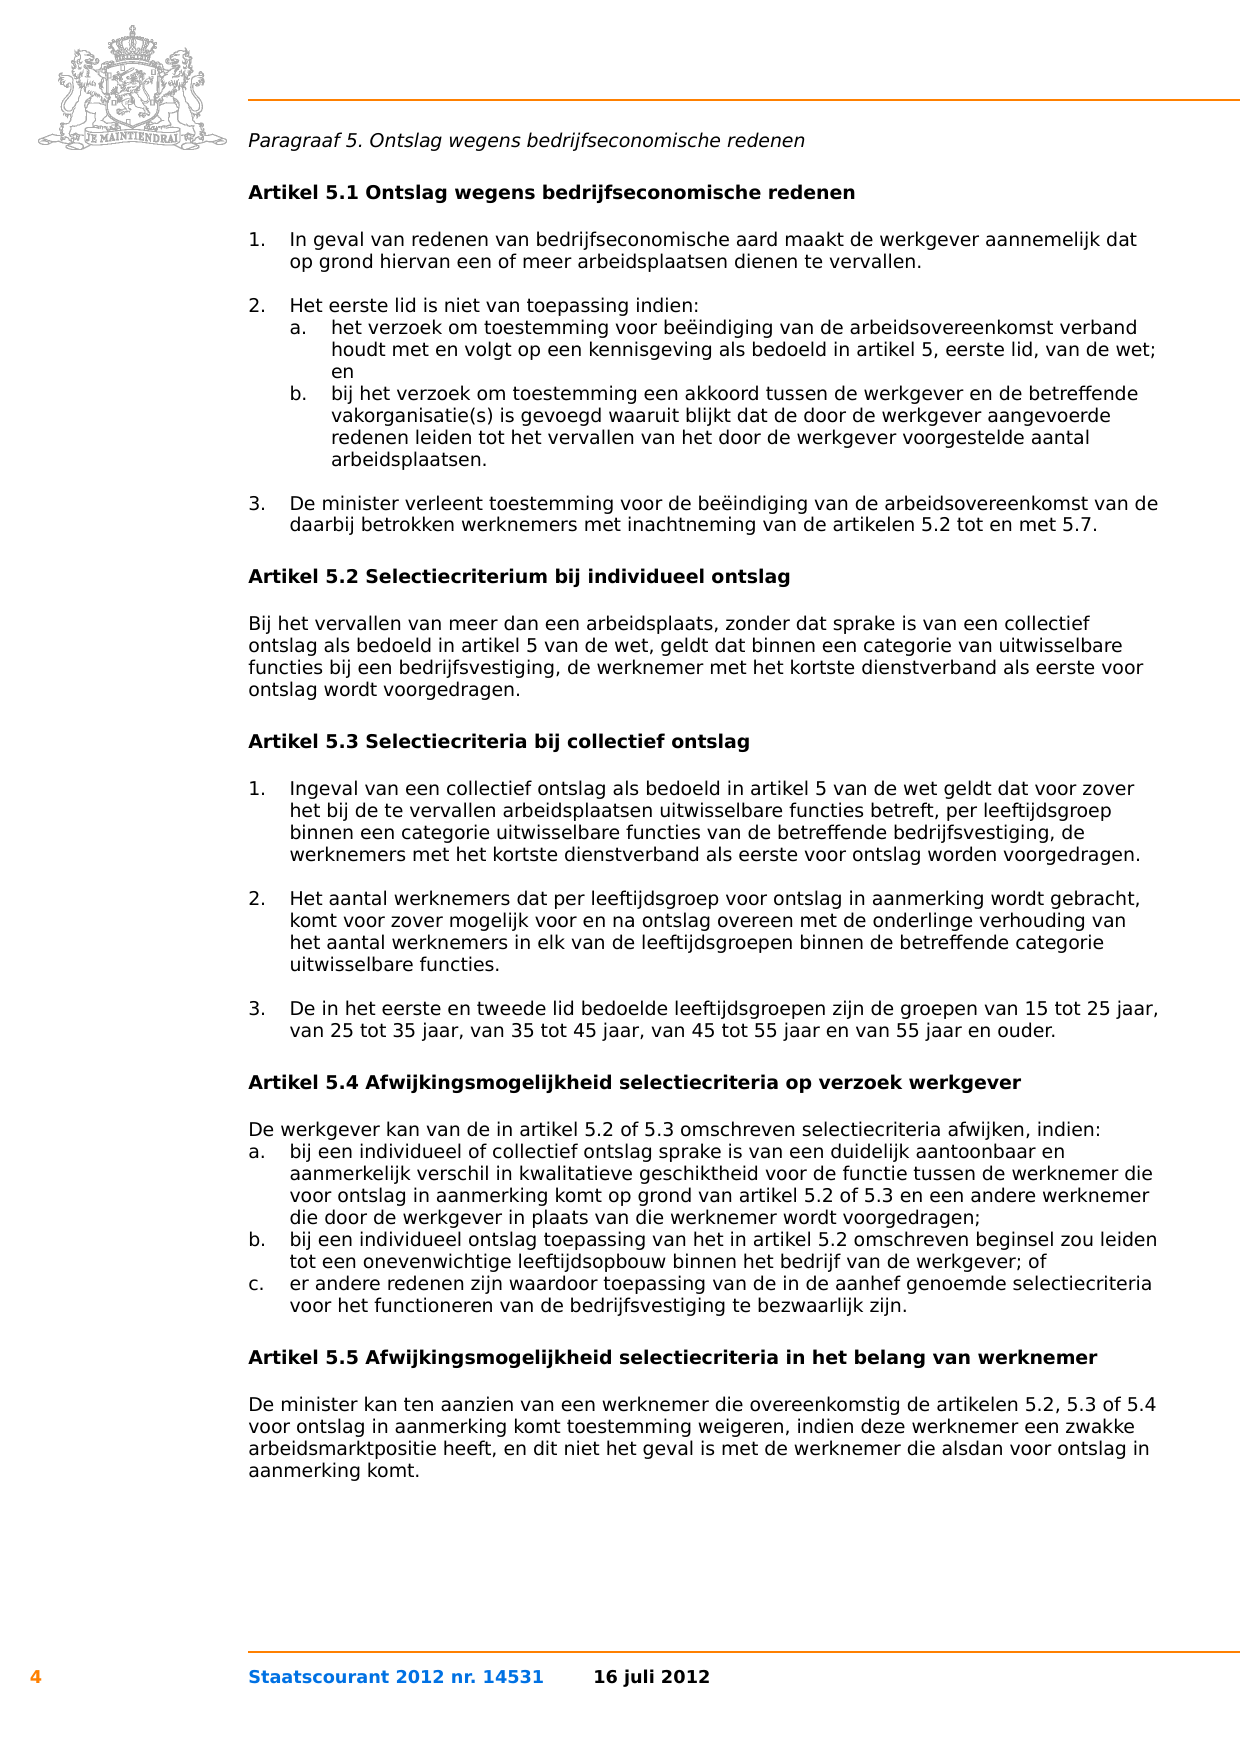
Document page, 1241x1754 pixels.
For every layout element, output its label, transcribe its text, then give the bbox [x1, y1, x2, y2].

text 2. Het eerste lid is niet van toepassing indien: [248, 295, 1163, 317]
picture [38, 25, 227, 150]
subtitle Artikel 5.1 Ontslag wegens bedrijfseconomische redenen [248, 182, 1163, 204]
text 1. Ingeval van een collectief ontslag als bedoeld in artikel 5 van de wet geldt dat voor zover het bij de te vervallen arbeidsplaatsen uitwisselbare functies betreft, per leeftijdsgroep binnen een categorie uitwisselbare functies van de betreffende bedrijfsvestiging, de werknemers met het kortste dienstverband als eerste voor ontslag worden voorgedragen. [248, 778, 1163, 866]
text De werkgever kan van de in artikel 5.2 of 5.3 omschreven selectiecriteria afwijken, indien: [248, 1119, 1163, 1141]
subtitle Artikel 5.5 Afwijkingsmogelijkheid selectiecriteria in het belang van werknemer [248, 1347, 1163, 1368]
text a. het verzoek om toestemming voor beëindiging van de arbeidsovereenkomst verband houdt met en volgt op een kennisgeving als bedoeld in artikel 5, eerste lid, van de wet; en [289, 317, 1163, 383]
text Bij het vervallen van meer dan een arbeidsplaats, zonder dat sprake is van een collectief ontslag als bedoeld in artikel 5 van de wet, geldt dat binnen een categorie van uitwisselbare functies bij een bedrijfsvestiging, de werknemer met het kortste dienstverband als eerste voor ontslag wordt voorgedragen. [248, 613, 1163, 701]
subtitle Artikel 5.4 Afwijkingsmogelijkheid selectiecriteria op verzoek werkgever [248, 1072, 1163, 1094]
subtitle Paragraaf 5. Ontslag wegens bedrijfseconomische redenen [248, 130, 1163, 152]
text b. bij een individueel ontslag toepassing van het in artikel 5.2 omschreven beginsel zou leiden tot een onevenwichtige leeftijdsopbouw binnen het bedrijf van de werkgever; of [248, 1229, 1163, 1273]
text a. bij een individueel of collectief ontslag sprake is van een duidelijk aantoonbaar en aanmerkelijk verschil in kwalitatieve geschiktheid voor de functie tussen de werknemer die voor ontslag in aanmerking komt op grond van artikel 5.2 of 5.3 en een andere werknemer die door de werkgever in plaats van die werknemer wordt voorgedragen; [248, 1141, 1163, 1229]
text 3. De minister verleent toestemming voor de beëindiging van de arbeidsovereenkomst van de daarbij betrokken werknemers met inachtneming van de artikelen 5.2 tot en met 5.7. [248, 492, 1163, 536]
text 2. Het aantal werknemers dat per leeftijdsgroep voor ontslag in aanmerking wordt gebracht, komt voor zover mogelijk voor en na ontslag overeen met de onderlinge verhouding van het aantal werknemers in elk van de leeftijdsgroepen binnen de betreffende categorie uitwisselbare functies. [248, 888, 1163, 976]
subtitle Artikel 5.2 Selectiecriterium bij individueel ontslag [248, 566, 1163, 588]
text 1. In geval van redenen van bedrijfseconomische aard maakt de werkgever aannemelijk dat op grond hiervan een of meer arbeidsplaatsen dienen te vervallen. [248, 229, 1163, 273]
text b. bij het verzoek om toestemming een akkoord tussen de werkgever en de betreffende vakorganisatie(s) is gevoegd waaruit blijkt dat de door de werkgever aangevoerde redenen leiden tot het vervallen van het door de werkgever voorgestelde aantal arbeidsplaatsen. [289, 383, 1163, 471]
subtitle Artikel 5.3 Selectiecriteria bij collectief ontslag [248, 731, 1163, 753]
text 3. De in het eerste en tweede lid bedoelde leeftijdsgroepen zijn de groepen van 15 tot 25 jaar, van 25 tot 35 jaar, van 35 tot 45 jaar, van 45 tot 55 jaar en van 55 jaar en ouder. [248, 998, 1163, 1042]
text De minister kan ten aanzien van een werknemer die overeenkomstig de artikelen 5.2, 5.3 of 5.4 voor ontslag in aanmerking komt toestemming weigeren, indien deze werknemer een zwakke arbeidsmarktpositie heeft, en dit niet het geval is met de werknemer die alsdan voor ontslag in aanmerking komt. [248, 1393, 1163, 1481]
text c. er andere redenen zijn waardoor toepassing van de in de aanhef genoemde selectiecriteria voor het functioneren van de bedrijfsvestiging te bezwaarlijk zijn. [248, 1273, 1163, 1317]
